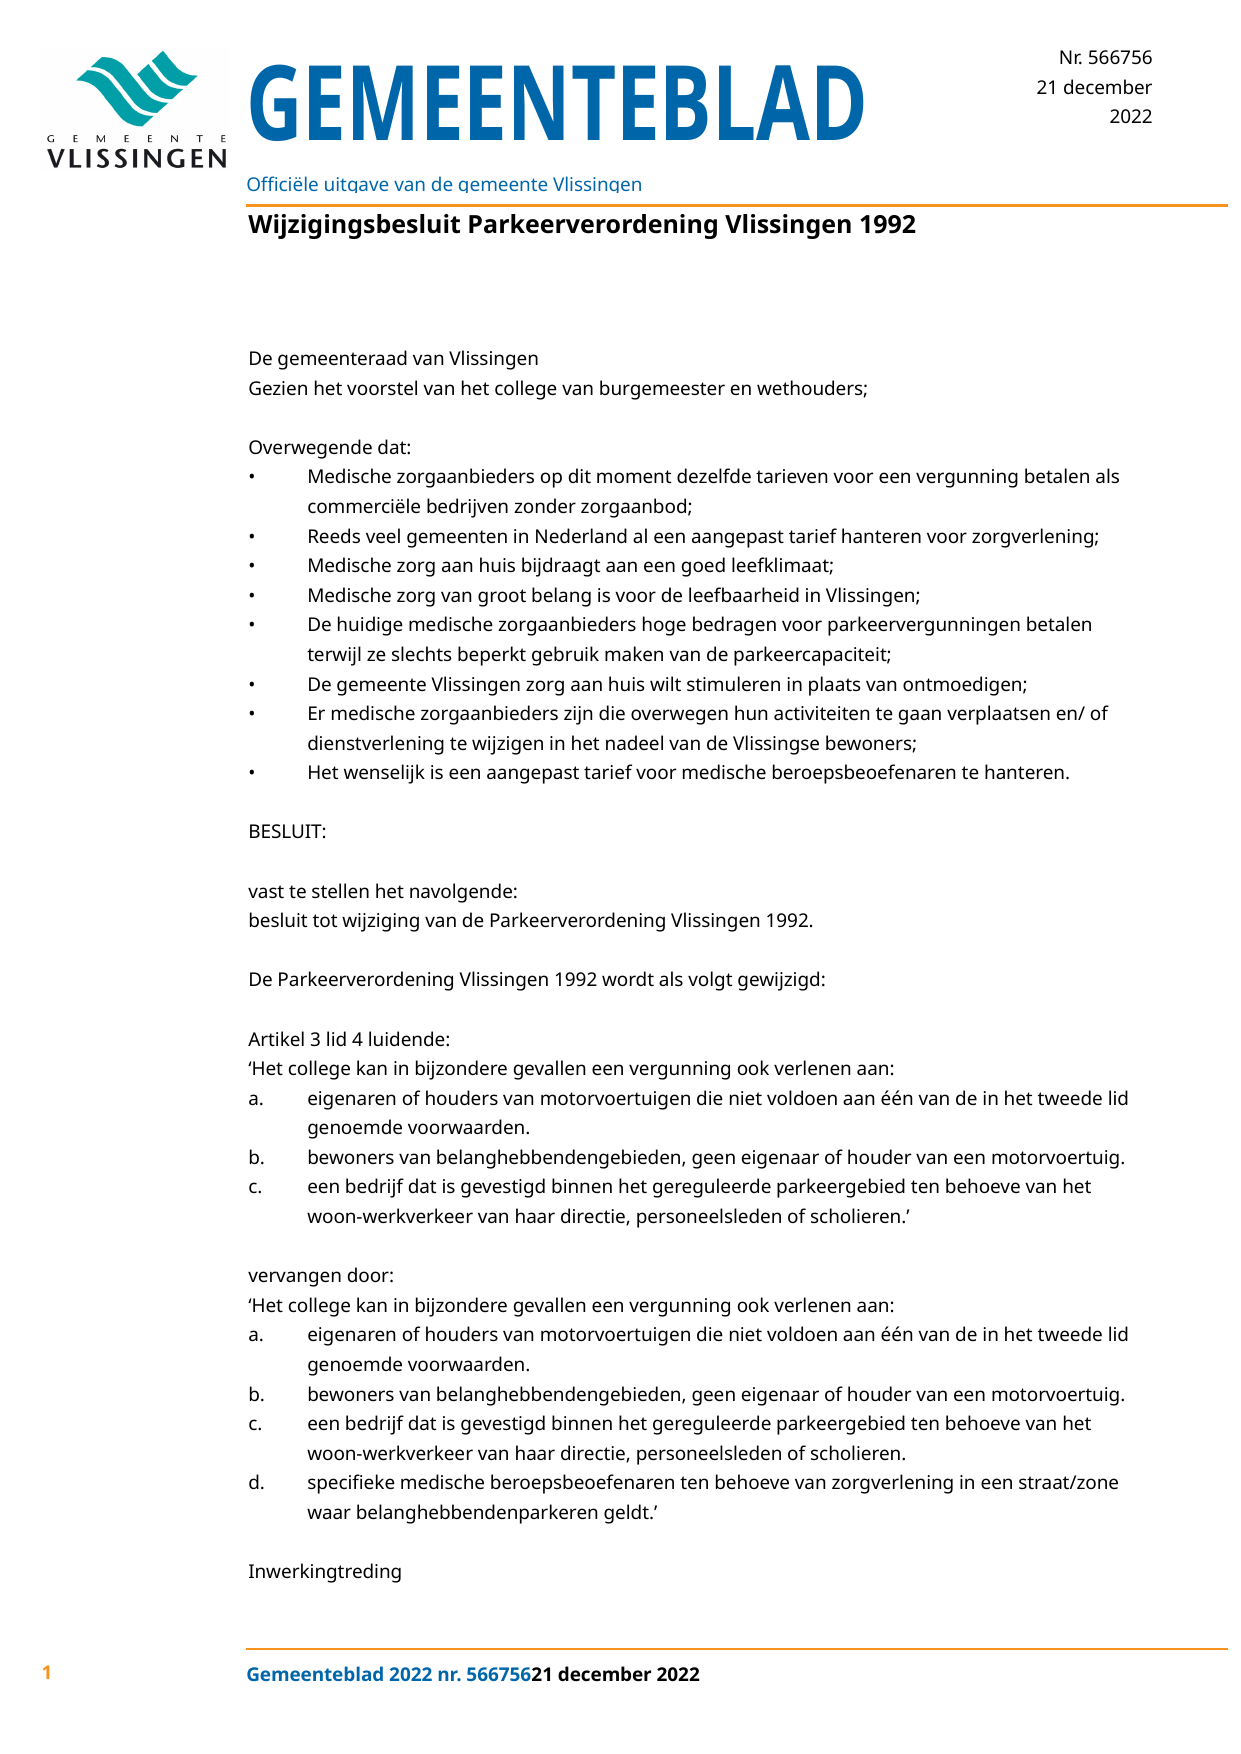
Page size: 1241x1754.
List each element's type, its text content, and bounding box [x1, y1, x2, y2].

list eigenaren of houders van motorvoertuigen die niet voldoen aan één van de in het tweede lid genoemde voorwaarden. [248, 1322, 1152, 1377]
text ‘Het college kan in bijzondere gevallen een vergunning ook verlenen aan: [248, 1292, 1152, 1318]
text vast te stellen het navolgende: [248, 878, 1152, 903]
list Medische zorgaanbieders op dit moment dezelfde tarieven voor een vergunning betalen als commerciële bedrijven zonder zorgaanbod; [248, 464, 1152, 519]
text Wijzigingsbesluit Parkeerverordening Vlissingen 1992 [248, 207, 1152, 241]
list bewoners van belanghebbendengebieden, geen eigenaar of houder van een motorvoertuig. [248, 1144, 1152, 1170]
list Het wenselijk is een aangepast tarief voor medische beroepsbeoefenaren te hanteren. [248, 759, 1152, 785]
text De Parkeerverordening Vlissingen 1992 wordt als volgt gewijzigd: [248, 967, 1152, 992]
text vervangen door: [248, 1262, 1152, 1288]
text besluit tot wijziging van de Parkeerverordening Vlissingen 1992. [248, 907, 1152, 933]
text BESLUIT: [248, 819, 1152, 844]
text De gemeenteraad van Vlissingen [248, 345, 1152, 371]
list De huidige medische zorgaanbieders hoge bedragen voor parkeervergunningen betalen terwijl ze slechts beperkt gebruik maken van de parkeercapaciteit; [248, 612, 1152, 667]
text Overwegende dat: [248, 434, 1152, 460]
picture [41, 47, 231, 172]
list De gemeente Vlissingen zorg aan huis wilt stimuleren in plaats van ontmoedigen; [248, 671, 1152, 696]
list eigenaren of houders van motorvoertuigen die niet voldoen aan één van de in het tweede lid genoemde voorwaarden. [248, 1085, 1152, 1140]
text Artikel 3 lid 4 luidende: [248, 1026, 1152, 1051]
list een bedrijf dat is gevestigd binnen het gereguleerde parkeergebied ten behoeve van het woon-werkverkeer van haar directie, personeelsleden of scholieren.’ [248, 1174, 1152, 1229]
text Gezien het voorstel van het college van burgemeester en wethouders; [248, 375, 1152, 401]
list Medische zorg aan huis bijdraagt aan een goed leefklimaat; [248, 552, 1152, 578]
list bewoners van belanghebbendengebieden, geen eigenaar of houder van een motorvoertuig. [248, 1381, 1152, 1406]
list een bedrijf dat is gevestigd binnen het gereguleerde parkeergebied ten behoeve van het woon-werkverkeer van haar directie, personeelsleden of scholieren. [248, 1410, 1152, 1466]
list Reeds veel gemeenten in Nederland al een aangepast tarief hanteren voor zorgverlening; [248, 523, 1152, 548]
list Er medische zorgaanbieders zijn die overwegen hun activiteiten te gaan verplaatsen en/ of dienstverlening te wijzigen in het nadeel van de Vlissingse bewoners; [248, 700, 1152, 756]
list specifieke medische beroepsbeoefenaren ten behoeve van zorgverlening in een straat/zone waar belanghebbendenparkeren geldt.’ [248, 1469, 1152, 1525]
text ‘Het college kan in bijzondere gevallen een vergunning ook verlenen aan: [248, 1055, 1152, 1081]
list Medische zorg van groot belang is voor de leefbaarheid in Vlissingen; [248, 582, 1152, 608]
text Inwerkingtreding [248, 1558, 1152, 1584]
